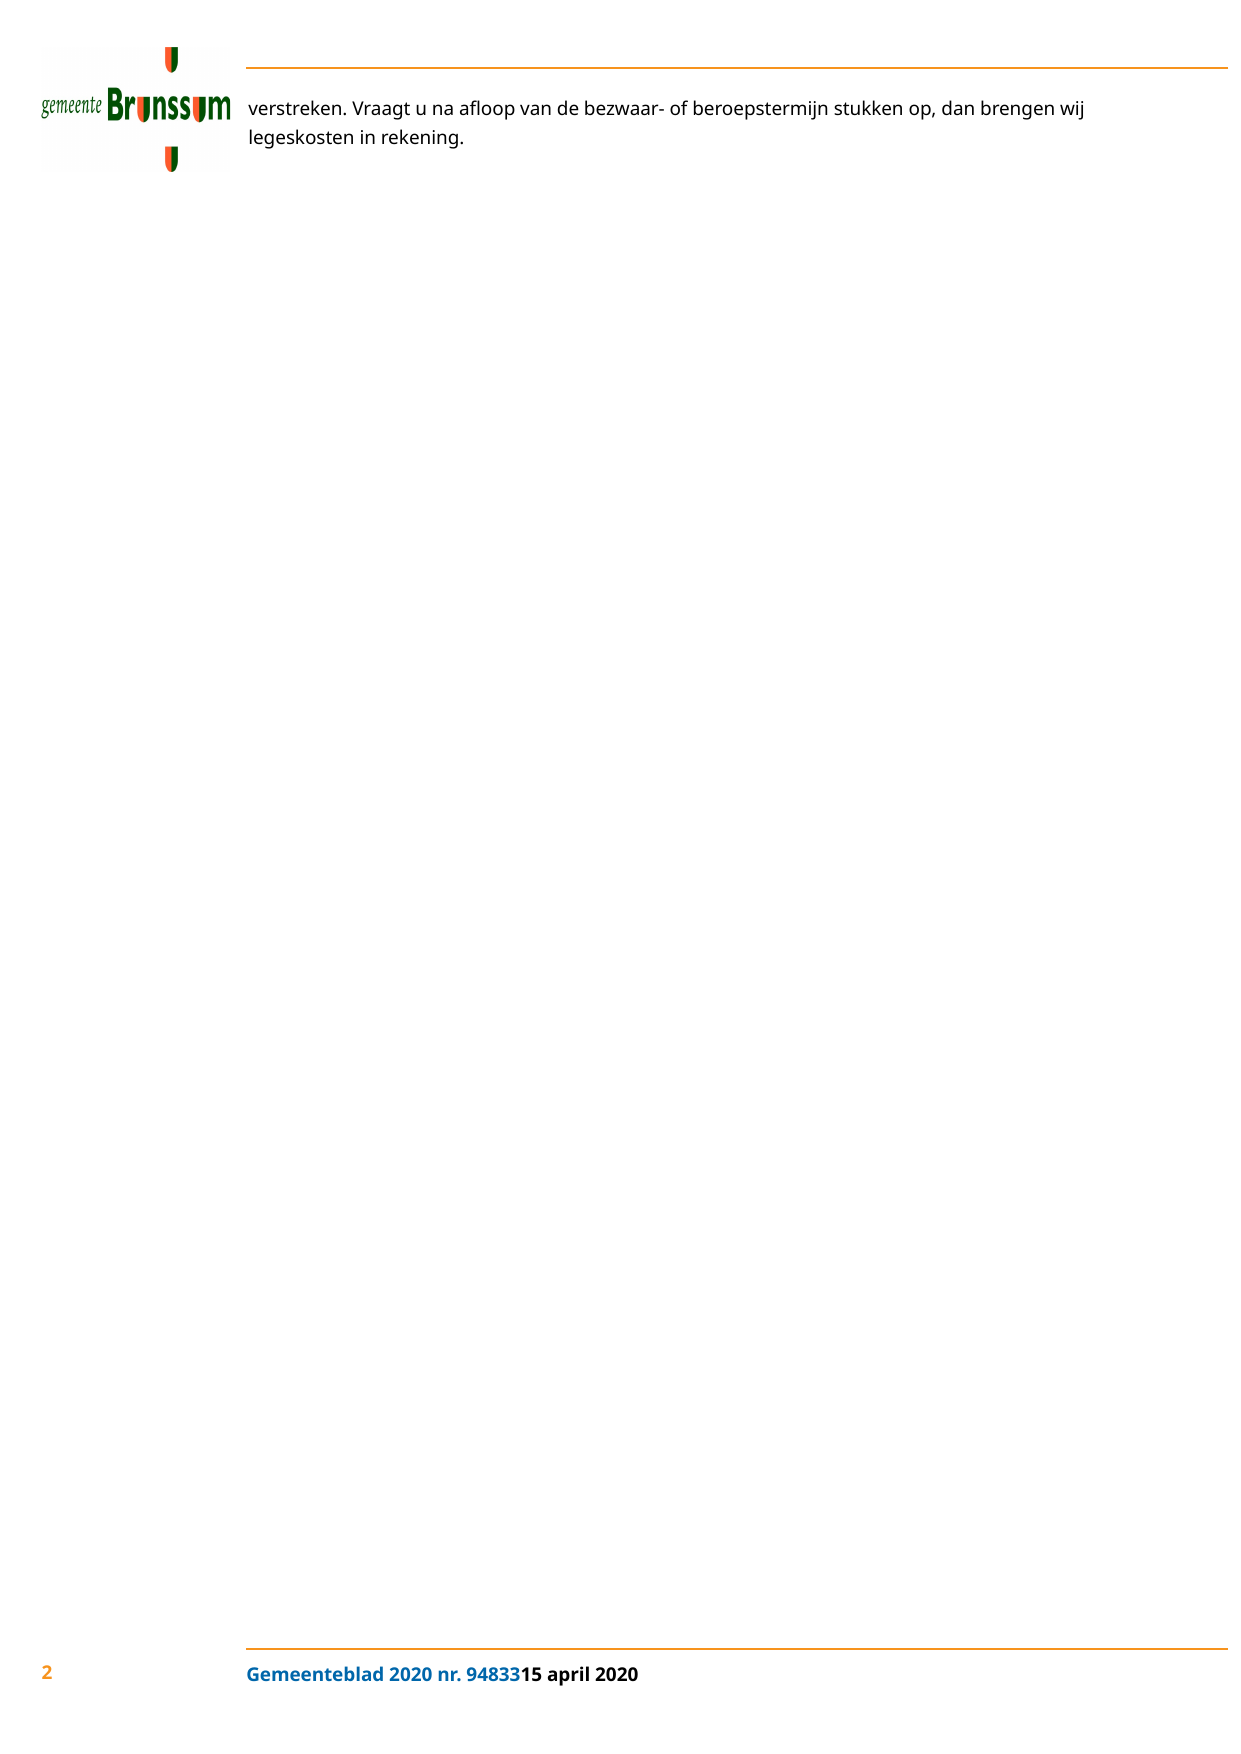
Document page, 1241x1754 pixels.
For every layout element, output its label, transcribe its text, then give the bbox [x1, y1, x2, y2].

picture [41, 47, 231, 172]
text verstreken. Vraagt u na afloop van de bezwaar- of beroepstermijn stukken op, dan brengen wij legeskosten in rekening. [248, 95, 1152, 150]
